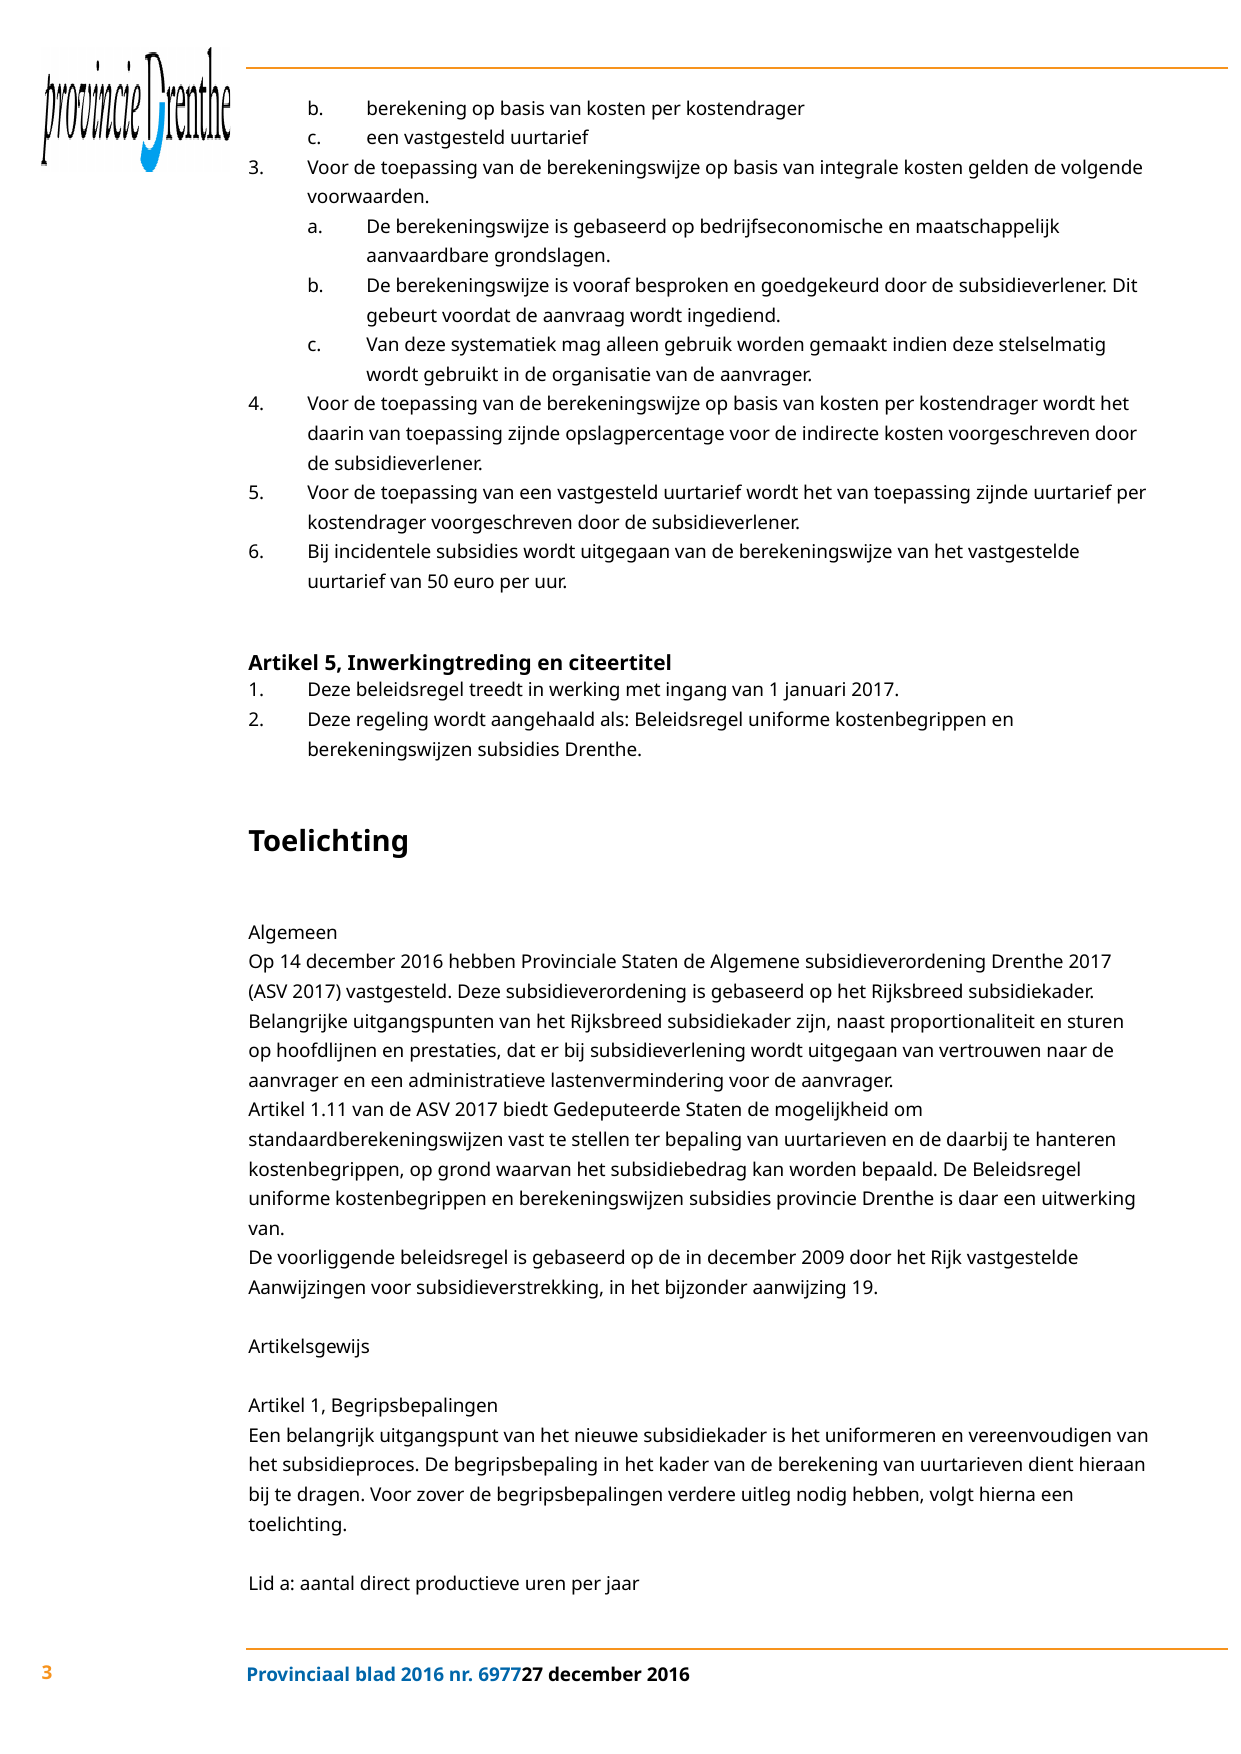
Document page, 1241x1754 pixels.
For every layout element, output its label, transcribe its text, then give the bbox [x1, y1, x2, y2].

list Voor de toepassing van de berekeningswijze op basis van integrale kosten gelden de volgende voorwaarden. [248, 154, 1152, 209]
list Van deze systematiek mag alleen gebruik worden gemaakt indien deze stelselmatig wordt gebruikt in de organisatie van de aanvrager. [307, 331, 1152, 387]
text Algemeen [248, 919, 1152, 945]
text Artikel 5, Inwerkingtreding en citeertitel [248, 648, 1152, 677]
list Bij incidentele subsidies wordt uitgegaan van de berekeningswijze van het vastgestelde uurtarief van 50 euro per uur. [248, 538, 1152, 594]
picture [41, 47, 231, 172]
list De berekeningswijze is vooraf besproken en goedgekeurd door de subsidieverlener. Dit gebeurt voordat de aanvraag wordt ingediend. [307, 272, 1152, 328]
list Deze regeling wordt aangehaald als: Beleidsregel uniforme kostenbegrippen en berekeningswijzen subsidies Drenthe. [248, 706, 1152, 761]
text De voorliggende beleidsregel is gebaseerd op de in december 2009 door het Rijk vastgestelde Aanwijzingen voor subsidieverstrekking, in het bijzonder aanwijzing 19. [248, 1244, 1152, 1300]
list Deze beleidsregel treedt in werking met ingang van 1 januari 2017. [248, 677, 1152, 702]
text Toelichting [248, 821, 1152, 860]
list De berekeningswijze is gebaseerd op bedrijfseconomische en maatschappelijk aanvaardbare grondslagen. [307, 213, 1152, 268]
text Artikel 1.11 van de ASV 2017 biedt Gedeputeerde Staten de mogelijkheid om standaardberekeningswijzen vast te stellen ter bepaling van uurtarieven en de daarbij te hanteren kostenbegrippen, op grond waarvan het subsidiebedrag kan worden bepaald. De Beleidsregel uniforme kostenbegrippen en berekeningswijzen subsidies provincie Drenthe is daar een uitwerking van. [248, 1097, 1152, 1241]
text Artikel 1, Begripsbepalingen [248, 1392, 1152, 1418]
text Een belangrijk uitgangspunt van het nieuwe subsidiekader is het uniformeren en vereenvoudigen van het subsidieproces. De begripsbepaling in het kader van de berekening van uurtarieven dient hieraan bij te dragen. Voor zover de begripsbepalingen verdere uitleg nodig hebben, volgt hierna een toelichting. [248, 1422, 1152, 1536]
text Lid a: aantal direct productieve uren per jaar [248, 1570, 1152, 1596]
list Voor de toepassing van een vastgesteld uurtarief wordt het van toepassing zijnde uurtarief per kostendrager voorgeschreven door de subsidieverlener. [248, 479, 1152, 535]
text Artikelsgewijs [248, 1333, 1152, 1359]
list een vastgesteld uurtarief [307, 124, 1152, 150]
list Voor de toepassing van de berekeningswijze op basis van kosten per kostendrager wordt het daarin van toepassing zijnde opslagpercentage voor de indirecte kosten voorgeschreven door de subsidieverlener. [248, 391, 1152, 476]
text Op 14 december 2016 hebben Provinciale Staten de Algemene subsidieverordening Drenthe 2017 (ASV 2017) vastgesteld. Deze subsidieverordening is gebaseerd op het Rijksbreed subsidiekader. Belangrijke uitgangspunten van het Rijksbreed subsidiekader zijn, naast proportionaliteit en sturen op hoofdlijnen en prestaties, dat er bij subsidieverlening wordt uitgegaan van vertrouwen naar de aanvrager en een administratieve lastenvermindering voor de aanvrager. [248, 949, 1152, 1093]
list berekening op basis van kosten per kostendrager [307, 95, 1152, 121]
